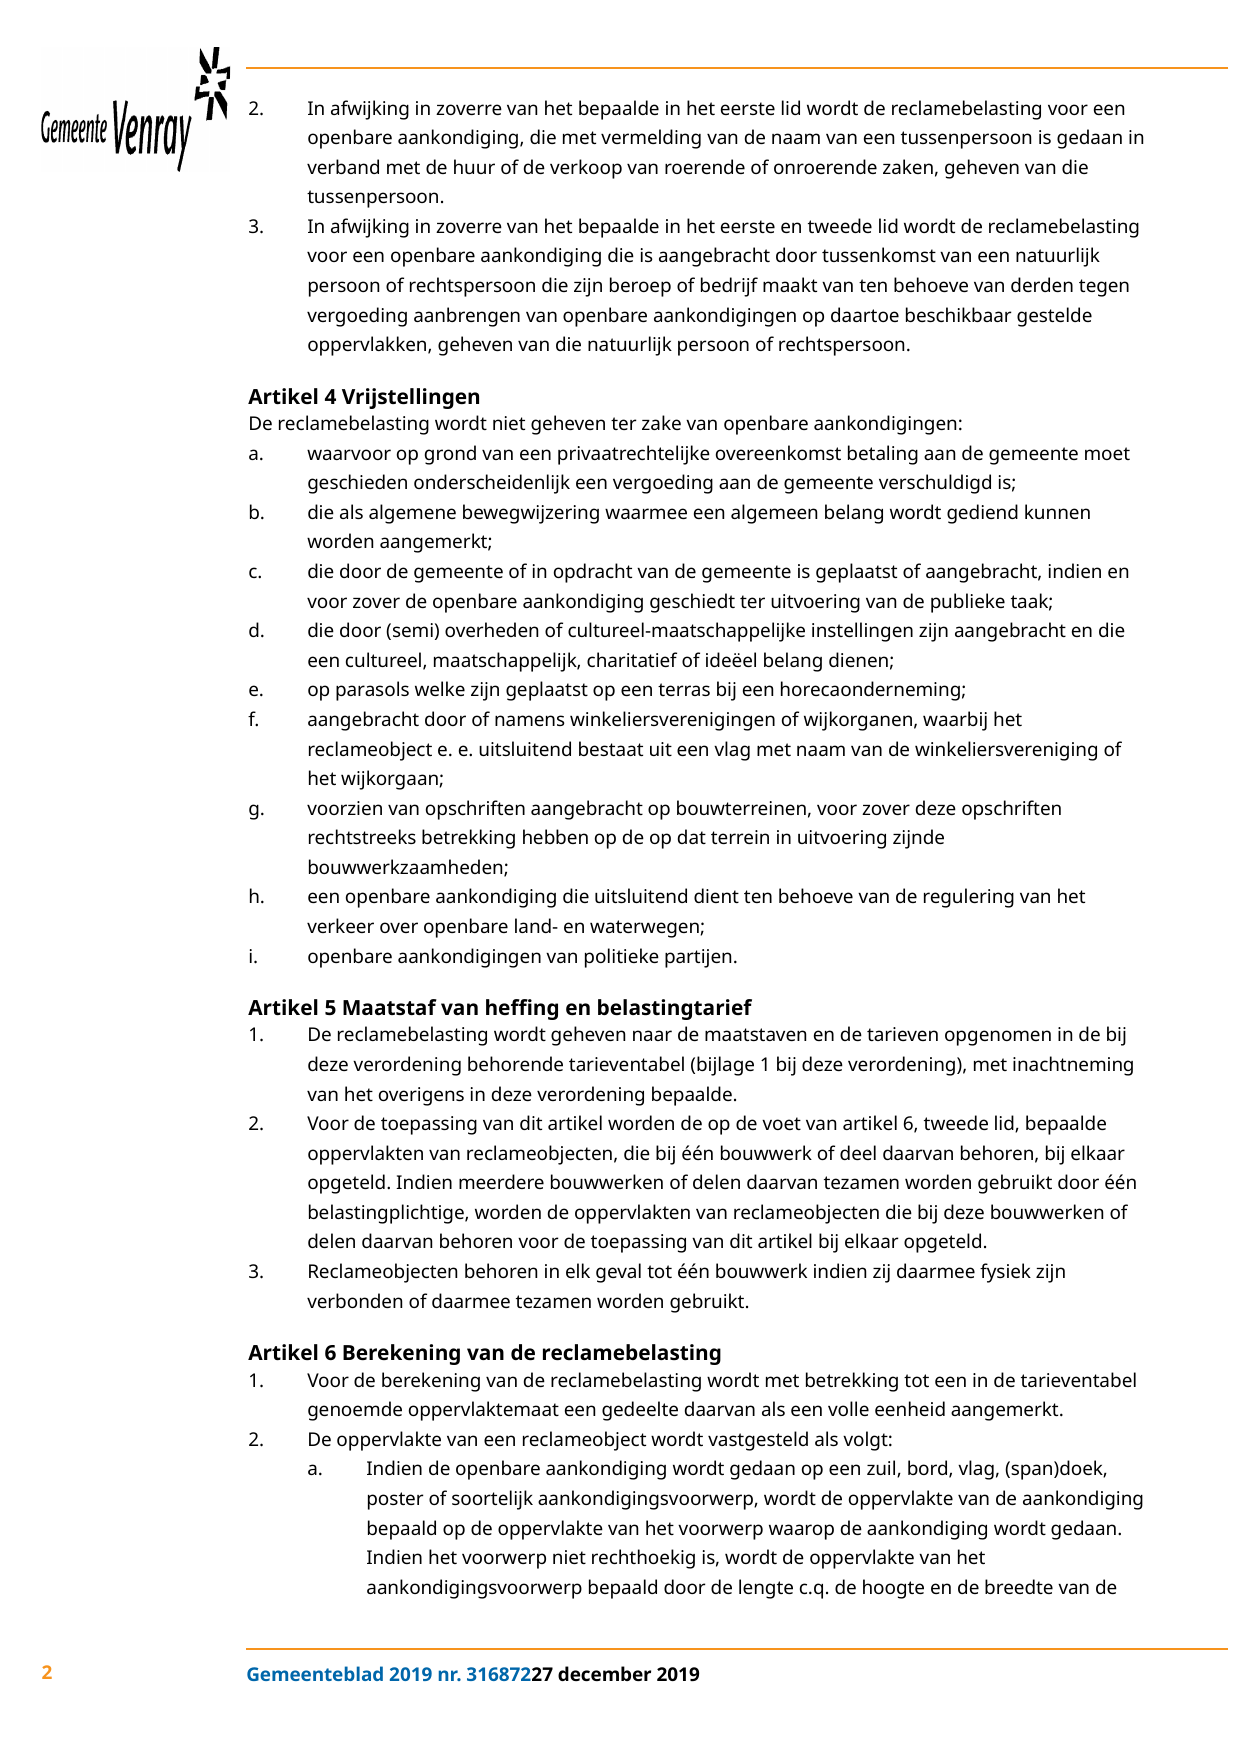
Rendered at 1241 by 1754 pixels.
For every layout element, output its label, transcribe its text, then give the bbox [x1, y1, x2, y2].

list Reclameobjecten behoren in elk geval tot één bouwwerk indien zij daarmee fysiek zijn verbonden of daarmee tezamen worden gebruikt. [248, 1258, 1152, 1314]
text De reclamebelasting wordt niet geheven ter zake van openbare aankondigingen: [248, 410, 1152, 436]
text Artikel 6 Berekening van de reclamebelasting [248, 1338, 1152, 1367]
picture [41, 47, 231, 172]
list aangebracht door of namens winkeliersverenigingen of wijkorganen, waarbij het reclameobject e. e. uitsluitend bestaat uit een vlag met naam van de winkeliersvereniging of het wijkorgaan; [248, 706, 1152, 791]
list op parasols welke zijn geplaatst op een terras bij een horecaonderneming; [248, 677, 1152, 702]
list In afwijking in zoverre van het bepaalde in het eerste lid wordt de reclamebelasting voor een openbare aankondiging, die met vermelding van de naam van een tussenpersoon is gedaan in verband met de huur of de verkoop van roerende of onroerende zaken, geheven van die tussenpersoon. [248, 95, 1152, 209]
text Artikel 4 Vrijstellingen [248, 382, 1152, 410]
list In afwijking in zoverre van het bepaalde in het eerste en tweede lid wordt de reclamebelasting voor een openbare aankondiging die is aangebracht door tussenkomst van een natuurlijk persoon of rechtspersoon die zijn beroep of bedrijf maakt van ten behoeve van derden tegen vergoeding aanbrengen van openbare aankondigingen op daartoe beschikbaar gestelde oppervlakken, geheven van die natuurlijk persoon of rechtspersoon. [248, 213, 1152, 357]
list De oppervlakte van een reclameobject wordt vastgesteld als volgt: [248, 1426, 1152, 1452]
list De reclamebelasting wordt geheven naar de maatstaven en de tarieven opgenomen in de bij deze verordening behorende tarieventabel (bijlage 1 bij deze verordening), met inachtneming van het overigens in deze verordening bepaalde. [248, 1022, 1152, 1107]
list Indien de openbare aankondiging wordt gedaan op een zuil, bord, vlag, (span)doek, poster of soortelijk aankondigingsvoorwerp, wordt de oppervlakte van de aankondiging bepaald op de oppervlakte van het voorwerp waarop de aankondiging wordt gedaan. Indien het voorwerp niet rechthoekig is, wordt de oppervlakte van het aankondigingsvoorwerp bepaald door de lengte c.q. de hoogte en de breedte van de [307, 1456, 1152, 1599]
list een openbare aankondiging die uitsluitend dient ten behoeve van de regulering van het verkeer over openbare land- en waterwegen; [248, 884, 1152, 939]
list die als algemene bewegwijzering waarmee een algemeen belang wordt gediend kunnen worden aangemerkt; [248, 499, 1152, 554]
list die door de gemeente of in opdracht van de gemeente is geplaatst of aangebracht, indien en voor zover de openbare aankondiging geschiedt ter uitvoering van de publieke taak; [248, 558, 1152, 613]
list waarvoor op grond van een privaatrechtelijke overeenkomst betaling aan de gemeente moet geschieden onderscheidenlijk een vergoeding aan de gemeente verschuldigd is; [248, 440, 1152, 495]
text Artikel 5 Maatstaf van heffing en belastingtarief [248, 993, 1152, 1022]
list Voor de berekening van de reclamebelasting wordt met betrekking tot een in de tarieventabel genoemde oppervlaktemaat een gedeelte daarvan als een volle eenheid aangemerkt. [248, 1367, 1152, 1422]
list Voor de toepassing van dit artikel worden de op de voet van artikel 6, tweede lid, bepaalde oppervlakten van reclameobjecten, die bij één bouwwerk of deel daarvan behoren, bij elkaar opgeteld. Indien meerdere bouwwerken of delen daarvan tezamen worden gebruikt door één belastingplichtige, worden de oppervlakten van reclameobjecten die bij deze bouwwerken of delen daarvan behoren voor de toepassing van dit artikel bij elkaar opgeteld. [248, 1110, 1152, 1254]
list voorzien van opschriften aangebracht op bouwterreinen, voor zover deze opschriften rechtstreeks betrekking hebben op de op dat terrein in uitvoering zijnde bouwwerkzaamheden; [248, 795, 1152, 880]
list openbare aankondigingen van politieke partijen. [248, 943, 1152, 968]
list die door (semi) overheden of cultureel-maatschappelijke instellingen zijn aangebracht en die een cultureel, maatschappelijk, charitatief of ideëel belang dienen; [248, 617, 1152, 673]
